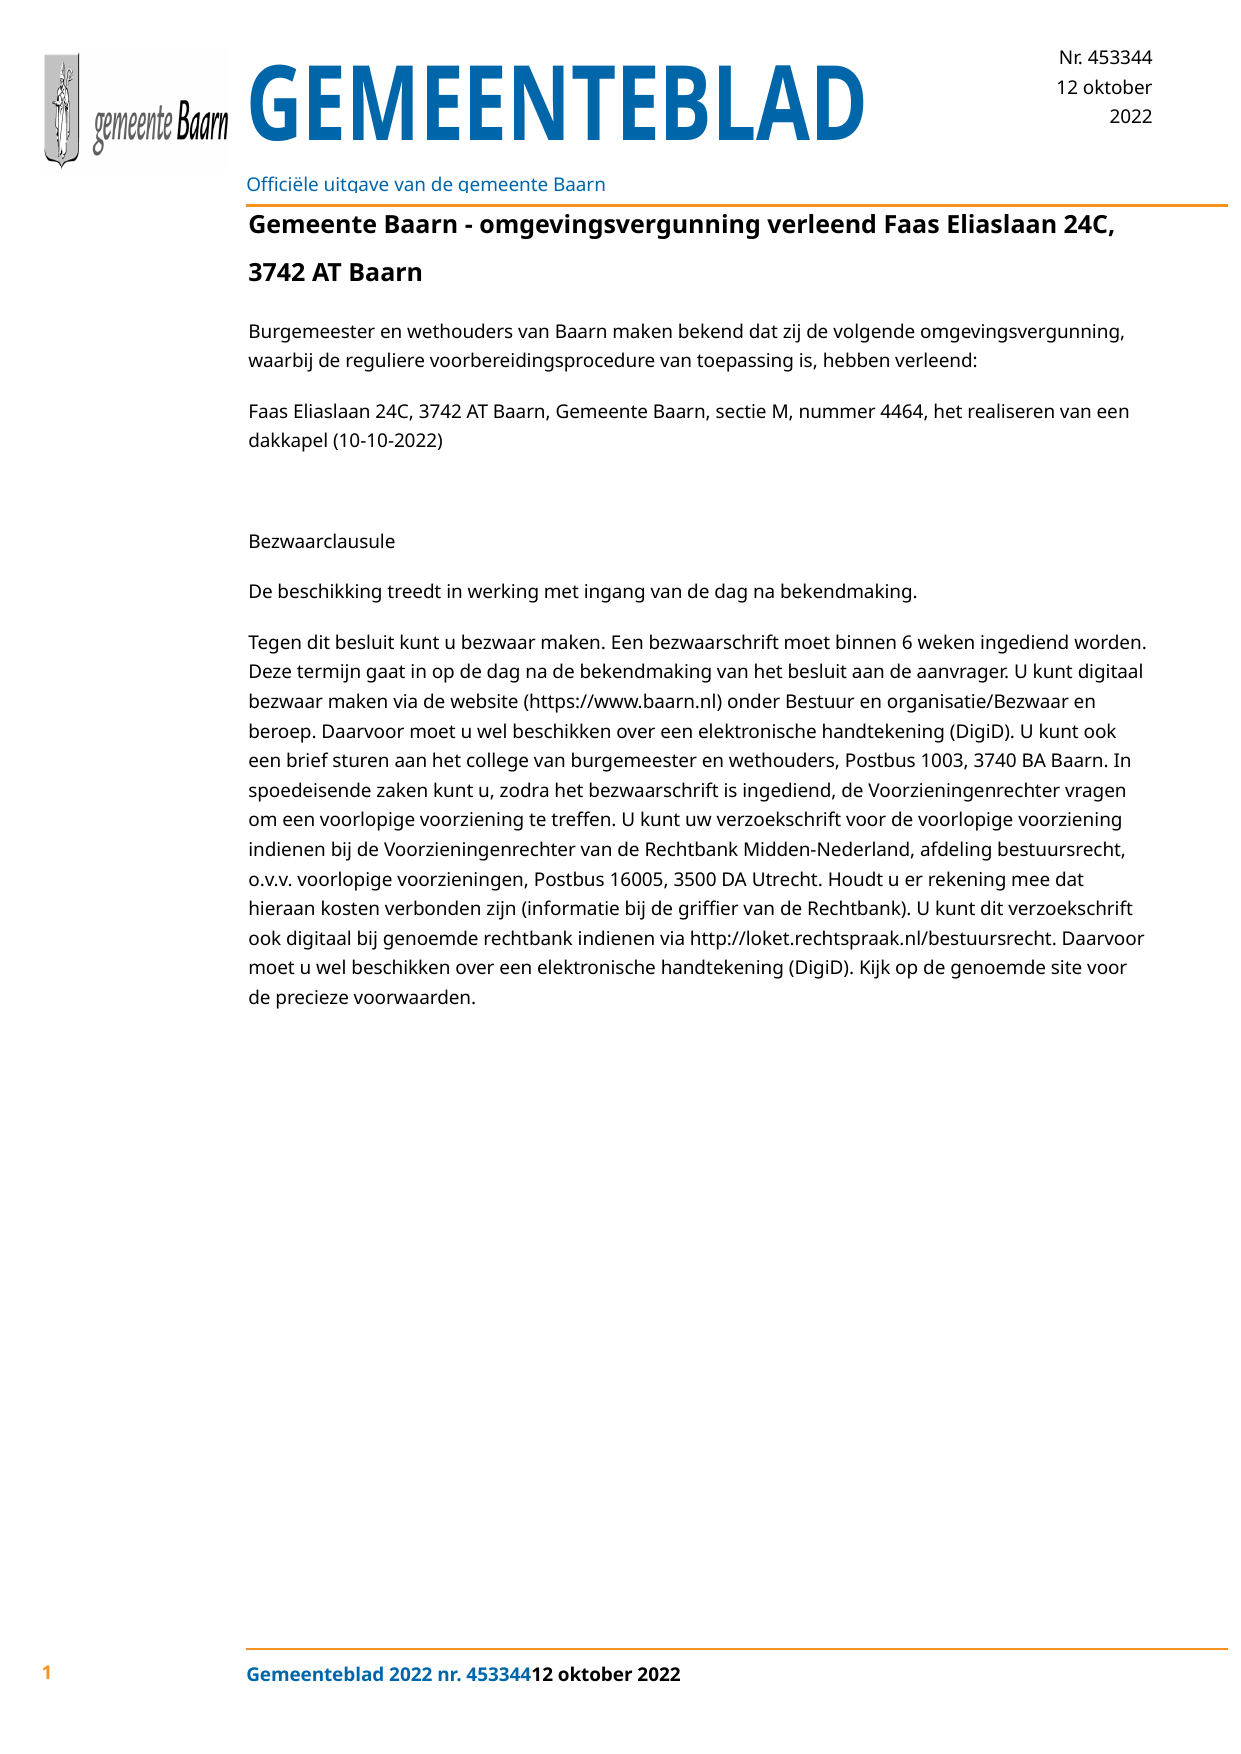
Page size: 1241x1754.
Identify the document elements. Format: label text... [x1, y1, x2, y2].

text Gemeente Baarn - omgevingsvergunning verleend Faas Eliaslaan 24C, 3742 AT Baarn [248, 207, 1152, 288]
picture [41, 47, 231, 172]
text Tegen dit besluit kunt u bezwaar maken. Een bezwaarschrift moet binnen 6 weken ingediend worden. Deze termijn gaat in op de dag na de bekendmaking van het besluit aan de aanvrager. U kunt digitaal bezwaar maken via de website (https://www.baarn.nl) onder Bestuur en organisatie/Bezwaar en beroep. Daarvoor moet u wel beschikken over een elektronische handtekening (DigiD). U kunt ook een brief sturen aan het college van burgemeester en wethouders, Postbus 1003, 3740 BA Baarn. In spoedeisende zaken kunt u, zodra het bezwaarschrift is ingediend, de Voorzieningenrechter vragen om een voorlopige voorziening te treffen. U kunt uw verzoekschrift voor de voorlopige voorziening indienen bij de Voorzieningenrechter van de Rechtbank Midden-Nederland, afdeling bestuursrecht, o.v.v. voorlopige voorzieningen, Postbus 16005, 3500 DA Utrecht. Houdt u er rekening mee dat hieraan kosten verbonden zijn (informatie bij de griffier van de Rechtbank). U kunt dit verzoekschrift ook digitaal bij genoemde rechtbank indienen via http://loket.rechtspraak.nl/bestuursrecht. Daarvoor moet u wel beschikken over een elektronische handtekening (DigiD). Kijk op de genoemde site voor de precieze voorwaarden. [248, 629, 1152, 1010]
text Burgemeester en wethouders van Baarn maken bekend dat zij de volgende omgevingsvergunning, waarbij de reguliere voorbereidingsprocedure van toepassing is, hebben verleend: [248, 318, 1152, 373]
text De beschikking treedt in werking met ingang van de dag na bekendmaking. [248, 579, 1152, 604]
text Faas Eliaslaan 24C, 3742 AT Baarn, Gemeente Baarn, sectie M, nummer 4464, het realiseren van een dakkapel (10-10-2022) [248, 398, 1152, 453]
text Bezwaarclausule [248, 528, 1152, 554]
